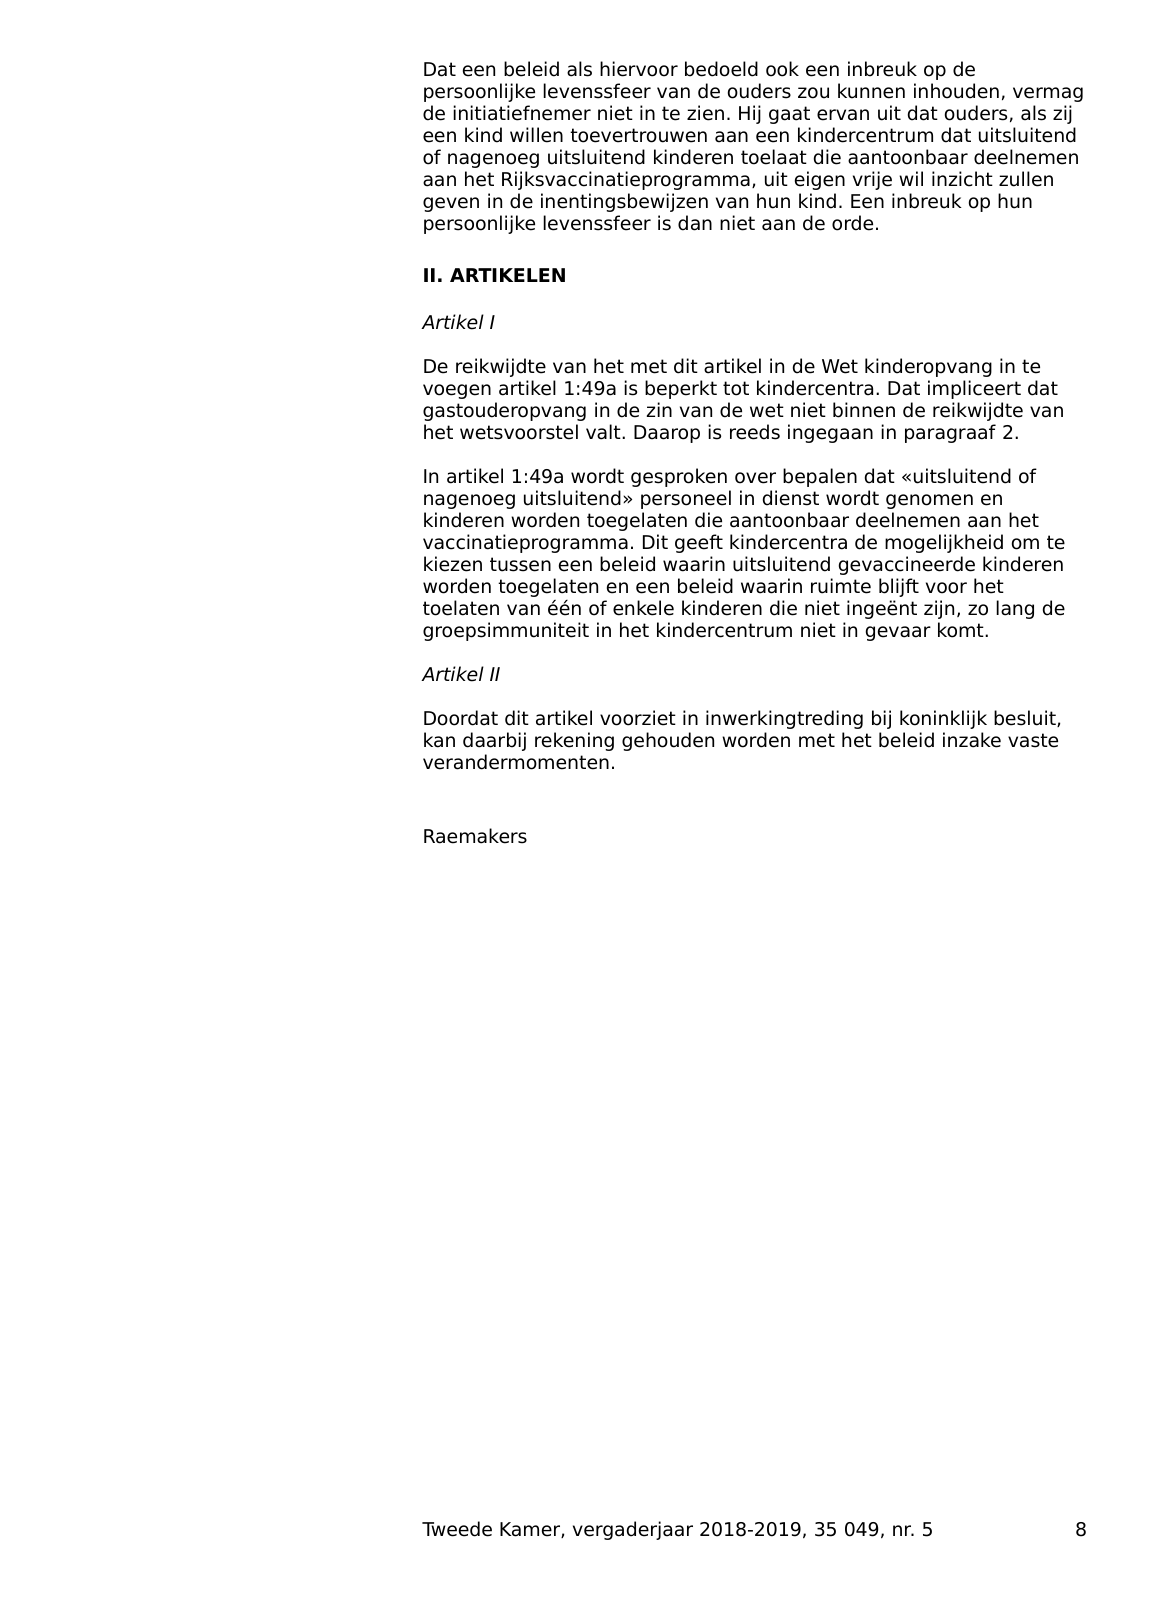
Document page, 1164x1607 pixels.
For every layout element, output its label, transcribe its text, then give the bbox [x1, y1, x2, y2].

text Doordat dit artikel voorziet in inwerkingtreding bij koninklijk besluit, kan daarbij rekening gehouden worden met het beleid inzake vaste verandermomenten. [422, 708, 1087, 774]
text Dat een beleid als hiervoor bedoeld ook een inbreuk op de persoonlijke levenssfeer van de ouders zou kunnen inhouden, vermag de initiatiefnemer niet in te zien. Hij gaat ervan uit dat ouders, als zij een kind willen toevertrouwen aan een kindercentrum dat uitsluitend of nagenoeg uitsluitend kinderen toelaat die aantoonbaar deelnemen aan het Rijksvaccinatieprogramma, uit eigen vrije wil inzicht zullen geven in de inentingsbewijzen van hun kind. Een inbreuk op hun persoonlijke levenssfeer is dan niet aan de orde. [422, 59, 1087, 235]
text De reikwijdte van het met dit artikel in de Wet kinderopvang in te voegen artikel 1:49a is beperkt tot kindercentra. Dat impliceert dat gastouderopvang in de zin van de wet niet binnen de reikwijdte van het wetsvoorstel valt. Daarop is reeds ingegaan in paragraaf 2. [422, 356, 1087, 444]
text In artikel 1:49a wordt gesproken over bepalen dat «uitsluitend of nagenoeg uitsluitend» personeel in dienst wordt genomen en kinderen worden toegelaten die aantoonbaar deelnemen aan het vaccinatieprogramma. Dit geeft kindercentra de mogelijkheid om te kiezen tussen een beleid waarin uitsluitend gevaccineerde kinderen worden toegelaten en een beleid waarin ruimte blijft voor het toelaten van één of enkele kinderen die niet ingeënt zijn, zo lang de groepsimmuniteit in het kindercentrum niet in gevaar komt. [422, 466, 1087, 642]
subtitle Artikel I [422, 312, 1087, 334]
text Raemakers [422, 804, 1087, 848]
subtitle II. ARTIKELEN [422, 265, 1087, 287]
subtitle Artikel II [422, 664, 1087, 686]
